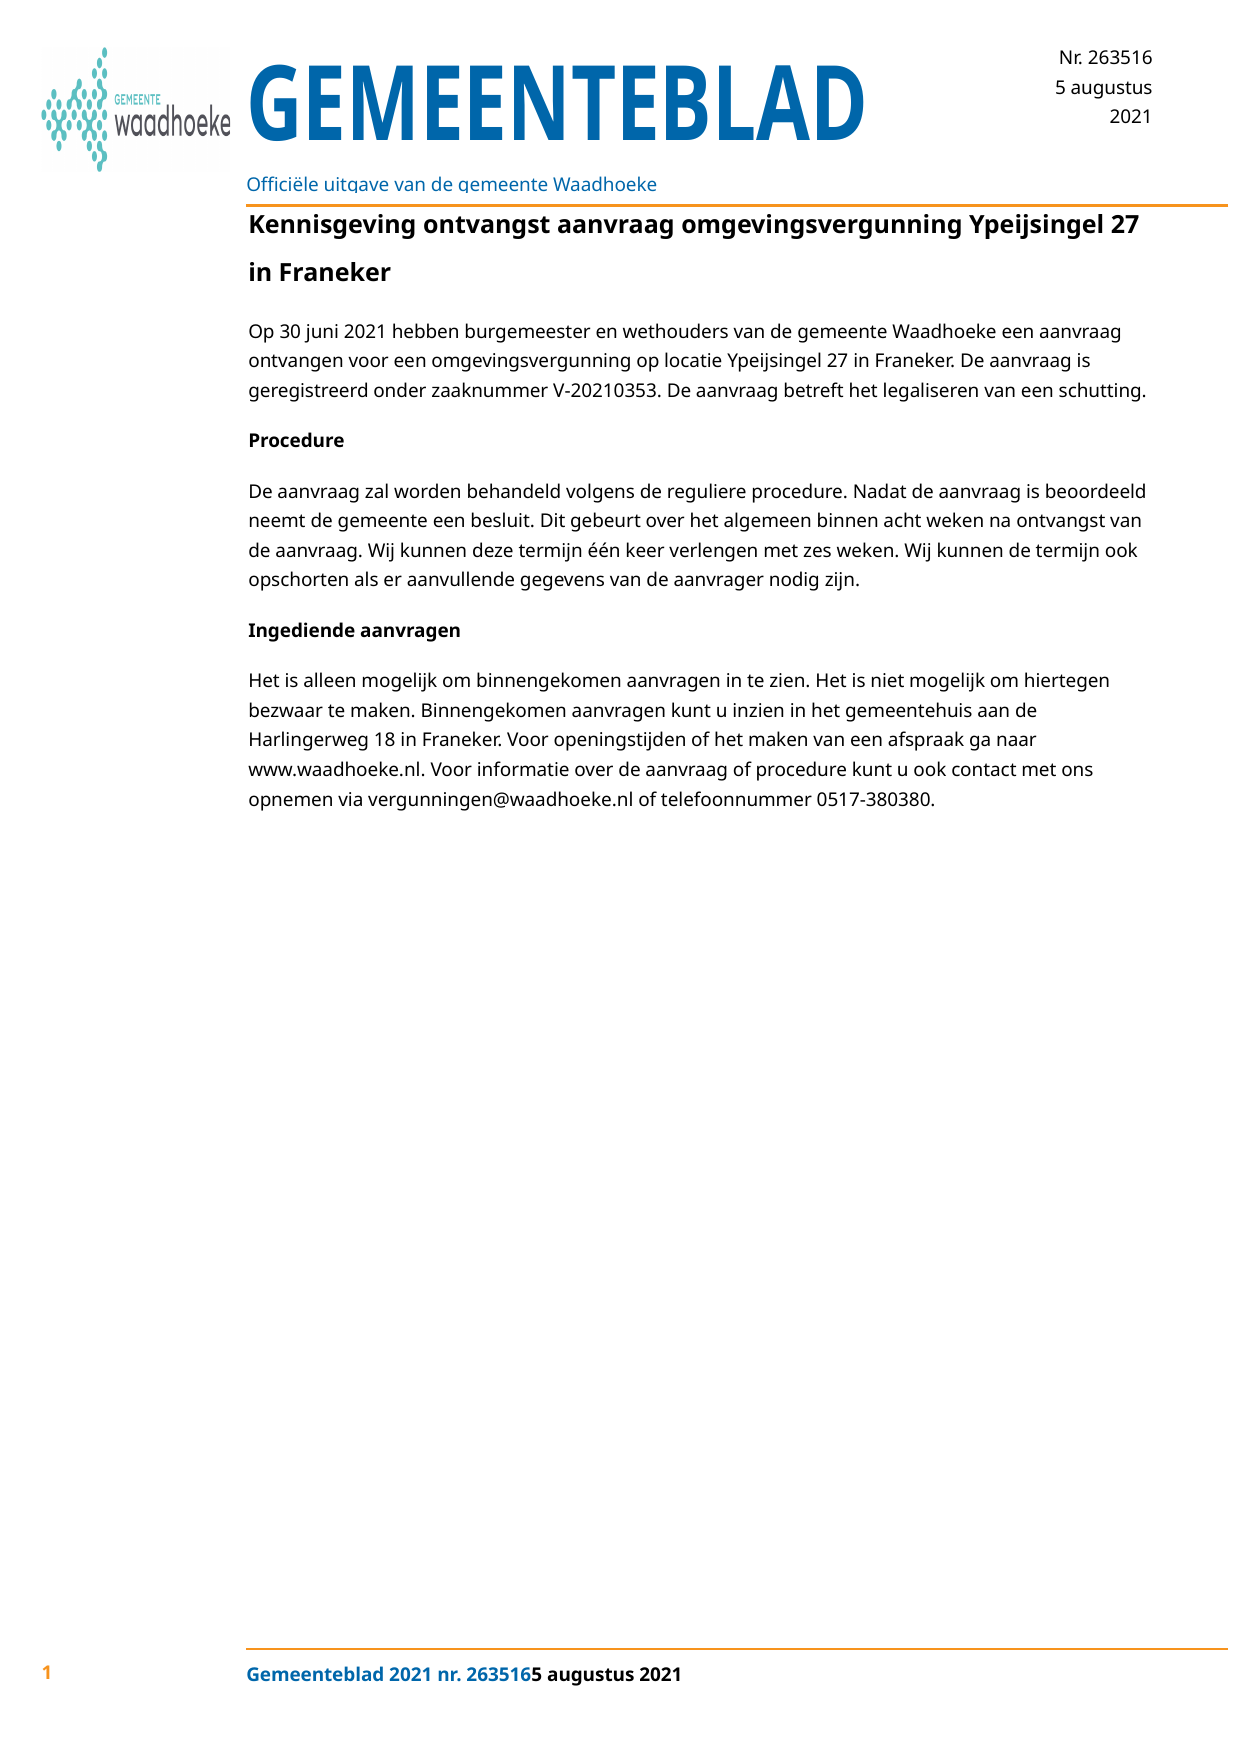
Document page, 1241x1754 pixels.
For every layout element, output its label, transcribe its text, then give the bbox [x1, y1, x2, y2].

text Het is alleen mogelijk om binnengekomen aanvragen in te zien. Het is niet mogelijk om hiertegen bezwaar te maken. Binnengekomen aanvragen kunt u inzien in het gemeentehuis aan de Harlingerweg 18 in Franeker. Voor openingstijden of het maken van een afspraak ga naar www.waadhoeke.nl. Voor informatie over de aanvraag of procedure kunt u ook contact met ons opnemen via vergunningen@waadhoeke.nl of telefoonnummer 0517-380380. [248, 667, 1152, 812]
text Op 30 juni 2021 hebben burgemeester en wethouders van de gemeente Waadhoeke een aanvraag ontvangen voor een omgevingsvergunning op locatie Ypeijsingel 27 in Franeker. De aanvraag is geregistreerd onder zaaknummer V-20210353. De aanvraag betreft het legaliseren van een schutting. [248, 318, 1152, 403]
text Ingediende aanvragen [248, 617, 1152, 643]
text Kennisgeving ontvangst aanvraag omgevingsvergunning Ypeijsingel 27 in Franeker [248, 207, 1152, 288]
text Procedure [248, 427, 1152, 453]
picture [41, 47, 231, 172]
text De aanvraag zal worden behandeld volgens de reguliere procedure. Nadat de aanvraag is beoordeeld neemt de gemeente een besluit. Dit gebeurt over het algemeen binnen acht weken na ontvangst van de aanvraag. Wij kunnen deze termijn één keer verlengen met zes weken. Wij kunnen de termijn ook opschorten als er aanvullende gegevens van de aanvrager nodig zijn. [248, 478, 1152, 592]
